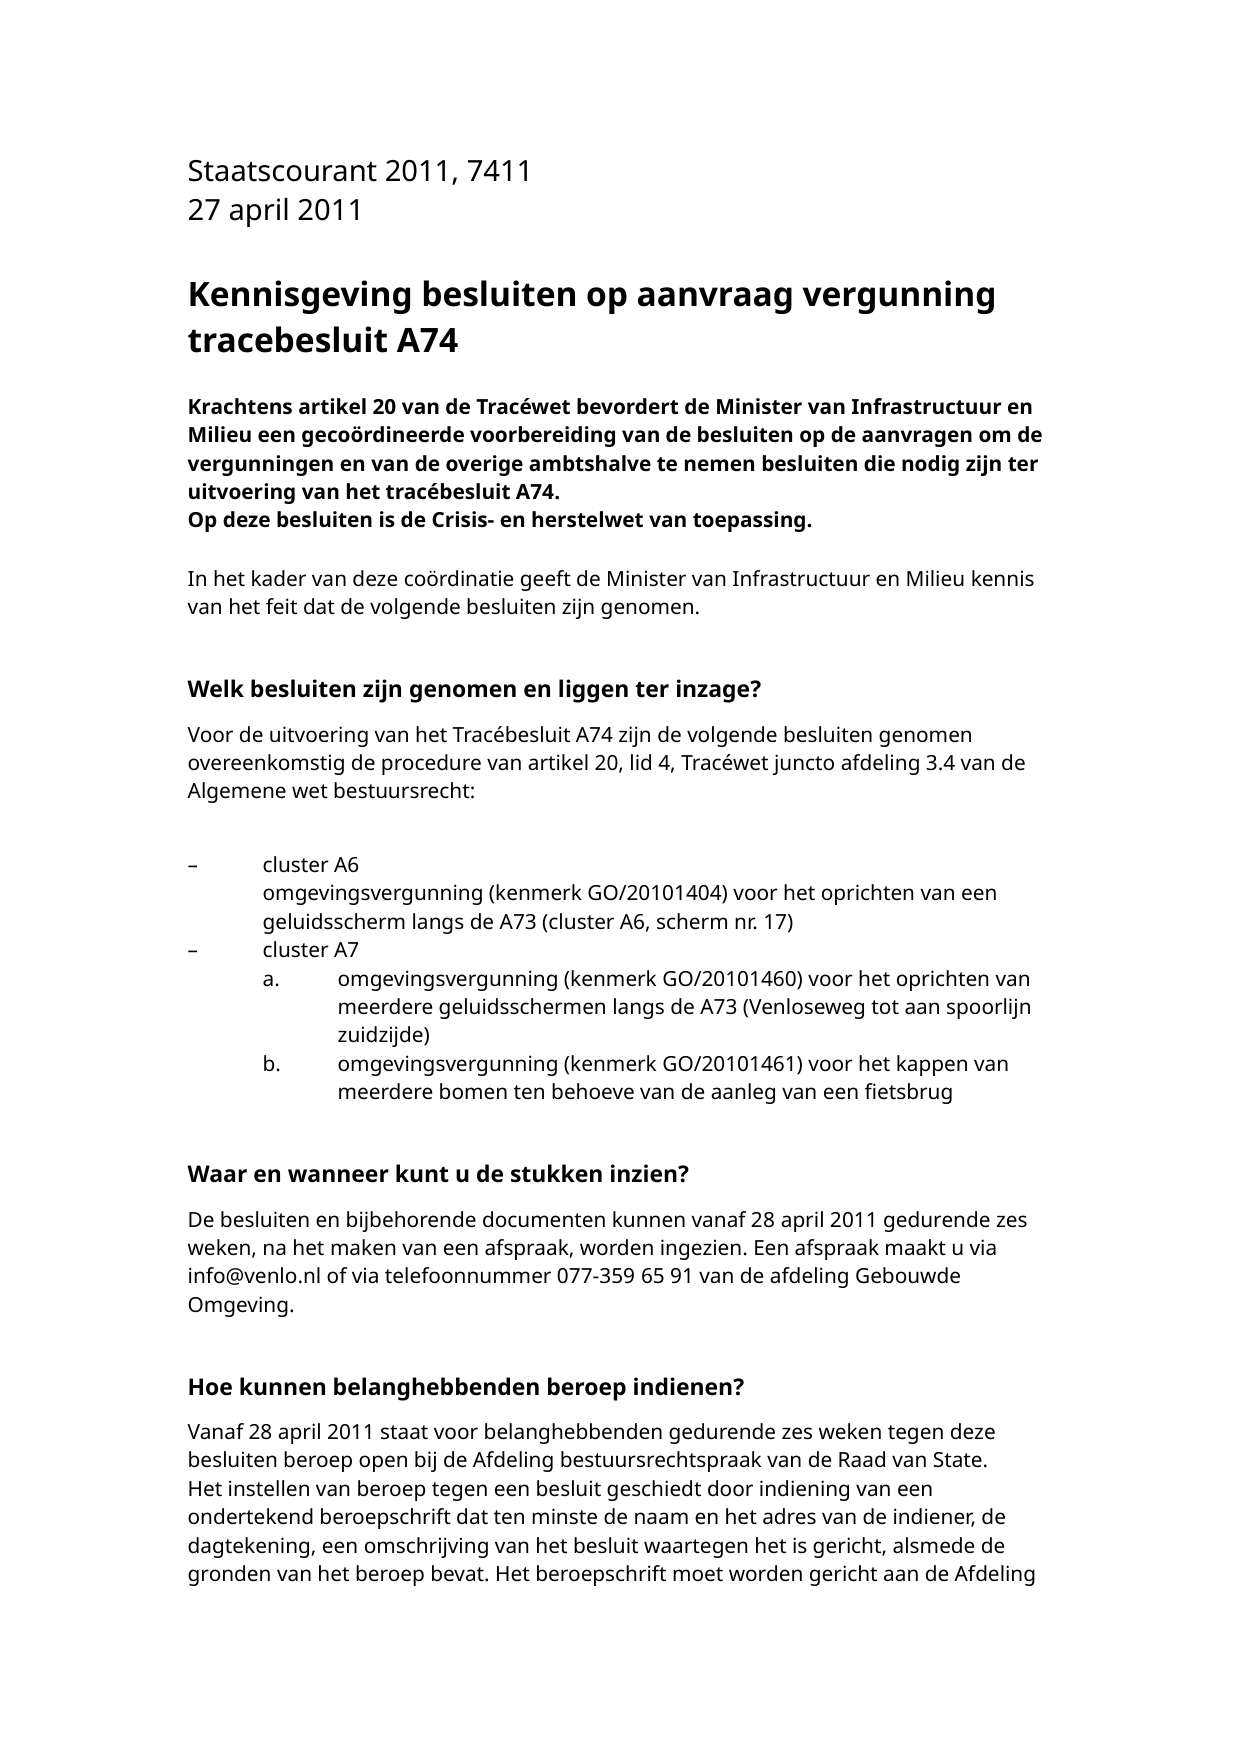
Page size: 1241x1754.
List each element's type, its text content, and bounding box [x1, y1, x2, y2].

text 27 april 2011 [187, 190, 1053, 229]
text De besluiten en bijbehorende documenten kunnen vanaf 28 april 2011 gedurende zes weken, na het maken van een afspraak, worden ingezien. Een afspraak maakt u via info@venlo.nl of via telefoonnummer 077-359 65 91 van de afdeling Gebouwde Omgeving. [187, 1205, 1053, 1318]
subtitle Welk besluiten zijn genomen en liggen ter inzage? [187, 673, 1053, 705]
list omgevingsvergunning (kenmerk GO/20101461) voor het kappen van meerdere bomen ten behoeve van de aanleg van een fietsbrug [262, 1049, 1053, 1106]
list omgevingsvergunning (kenmerk GO/20101404) voor het oprichten van een geluidsscherm langs de A73 (cluster A6, scherm nr. 17) [187, 878, 1053, 935]
list cluster A7 [187, 935, 1053, 964]
text Het instellen van beroep tegen een besluit geschiedt door indiening van een ondertekend beroepschrift dat ten minste de naam en het adres van de indiener, de dagtekening, een omschrijving van het besluit waartegen het is gericht, alsmede de gronden van het beroep bevat. Het beroepschrift moet worden gericht aan de Afdeling [187, 1474, 1053, 1588]
subtitle Waar en wanneer kunt u de stukken inzien? [187, 1158, 1053, 1190]
text Staatscourant 2011, 7411 [187, 150, 1053, 190]
list omgevingsvergunning (kenmerk GO/20101460) voor het oprichten van meerdere geluidsschermen langs de A73 (Venloseweg tot aan spoorlijn zuidzijde) [262, 964, 1053, 1049]
text Vanaf 28 april 2011 staat voor belanghebbenden gedurende zes weken tegen deze besluiten beroep open bij de Afdeling bestuursrechtspraak van de Raad van State. [187, 1417, 1053, 1474]
subtitle Hoe kunnen belanghebbenden beroep indienen? [187, 1371, 1053, 1402]
text In het kader van deze coördinatie geeft de Minister van Infrastructuur en Milieu kennis van het feit dat de volgende besluiten zijn genomen. [187, 564, 1053, 621]
text Voor de uitvoering van het Tracébesluit A74 zijn de volgende besluiten genomen overeenkomstig de procedure van artikel 20, lid 4, Tracéwet juncto afdeling 3.4 van de Algemene wet bestuursrecht: [187, 720, 1053, 805]
list cluster A6 [187, 850, 1053, 878]
subtitle Kennisgeving besluiten op aanvraag vergunning tracebesluit A74 [187, 271, 1053, 362]
text Krachtens artikel 20 van de Tracéwet bevordert de Minister van Infrastructuur en Milieu een gecoördineerde voorbereiding van de besluiten op de aanvragen om de vergunningen en van de overige ambtshalve te nemen besluiten die nodig zijn ter uitvoering van het tracébesluit A74. [187, 392, 1053, 506]
text Op deze besluiten is de Crisis- en herstelwet van toepassing. [187, 506, 1053, 534]
